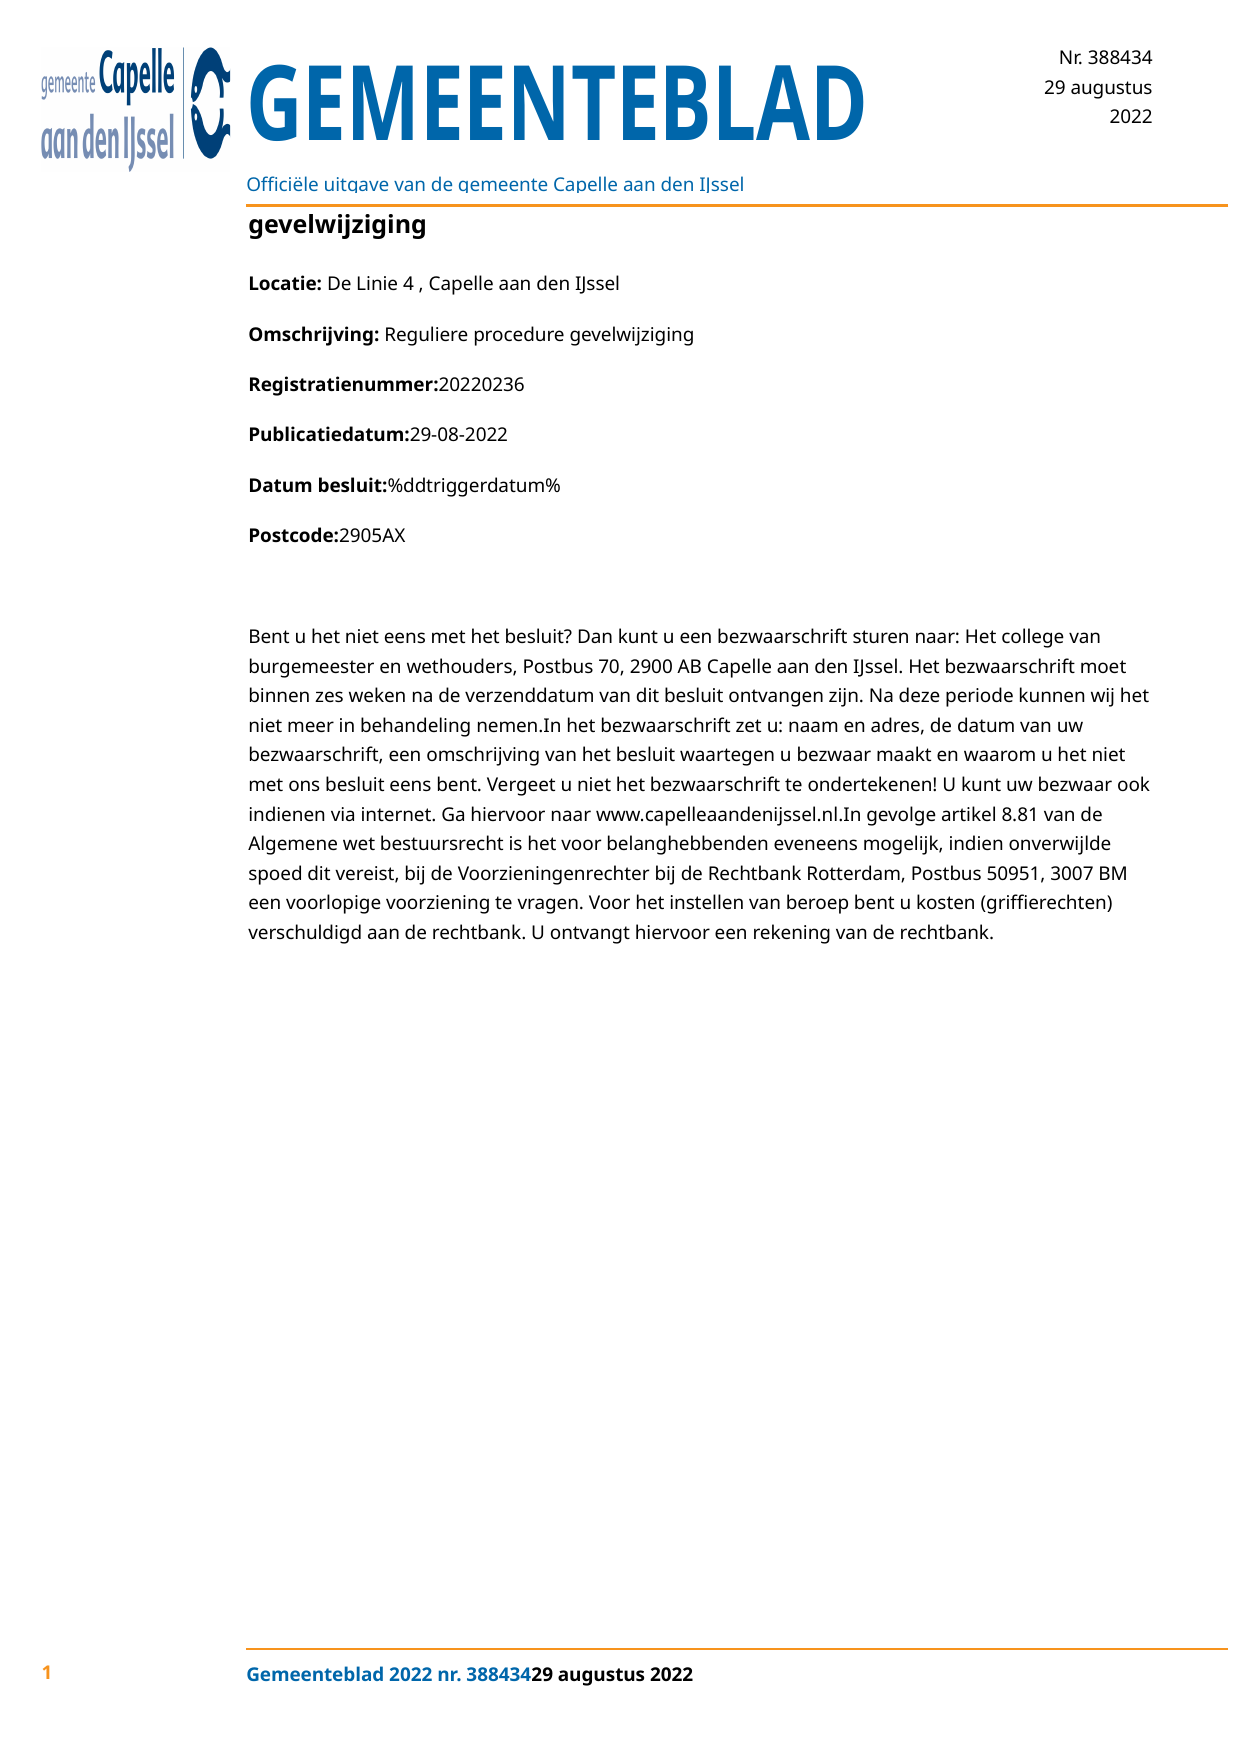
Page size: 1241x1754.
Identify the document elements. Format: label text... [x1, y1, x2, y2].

picture [41, 47, 231, 172]
text Postcode:2905AX [248, 522, 1152, 548]
text Registratienummer:20220236 [248, 371, 1152, 397]
text Bent u het niet eens met het besluit? Dan kunt u een bezwaarschrift sturen naar: Het college van burgemeester en wethouders, Postbus 70, 2900 AB Capelle aan den IJssel. Het bezwaarschrift moet binnen zes weken na de verzenddatum van dit besluit ontvangen zijn. Na deze periode kunnen wij het niet meer in behandeling nemen.In het bezwaarschrift zet u: naam en adres, de datum van uw bezwaarschrift, een omschrijving van het besluit waartegen u bezwaar maakt en waarom u het niet met ons besluit eens bent. Vergeet u niet het bezwaarschrift te ondertekenen! U kunt uw bezwaar ook indienen via internet. Ga hiervoor naar www.capelleaandenijssel.nl.In gevolge artikel 8.81 van de Algemene wet bestuursrecht is het voor belanghebbenden eveneens mogelijk, indien onverwijlde spoed dit vereist, bij de Voorzieningenrechter bij de Rechtbank Rotterdam, Postbus 50951, 3007 BM een voorlopige voorziening te vragen. Voor het instellen van beroep bent u kosten (griffierechten) verschuldigd aan de rechtbank. U ontvangt hiervoor een rekening van de rechtbank. [248, 623, 1152, 945]
text Omschrijving: Reguliere procedure gevelwijziging [248, 321, 1152, 346]
text Datum besluit:%ddtriggerdatum% [248, 472, 1152, 498]
text gevelwijziging [248, 207, 1152, 241]
text Publicatiedatum:29-08-2022 [248, 422, 1152, 447]
text Locatie: De Linie 4 , Capelle aan den IJssel [248, 270, 1152, 296]
